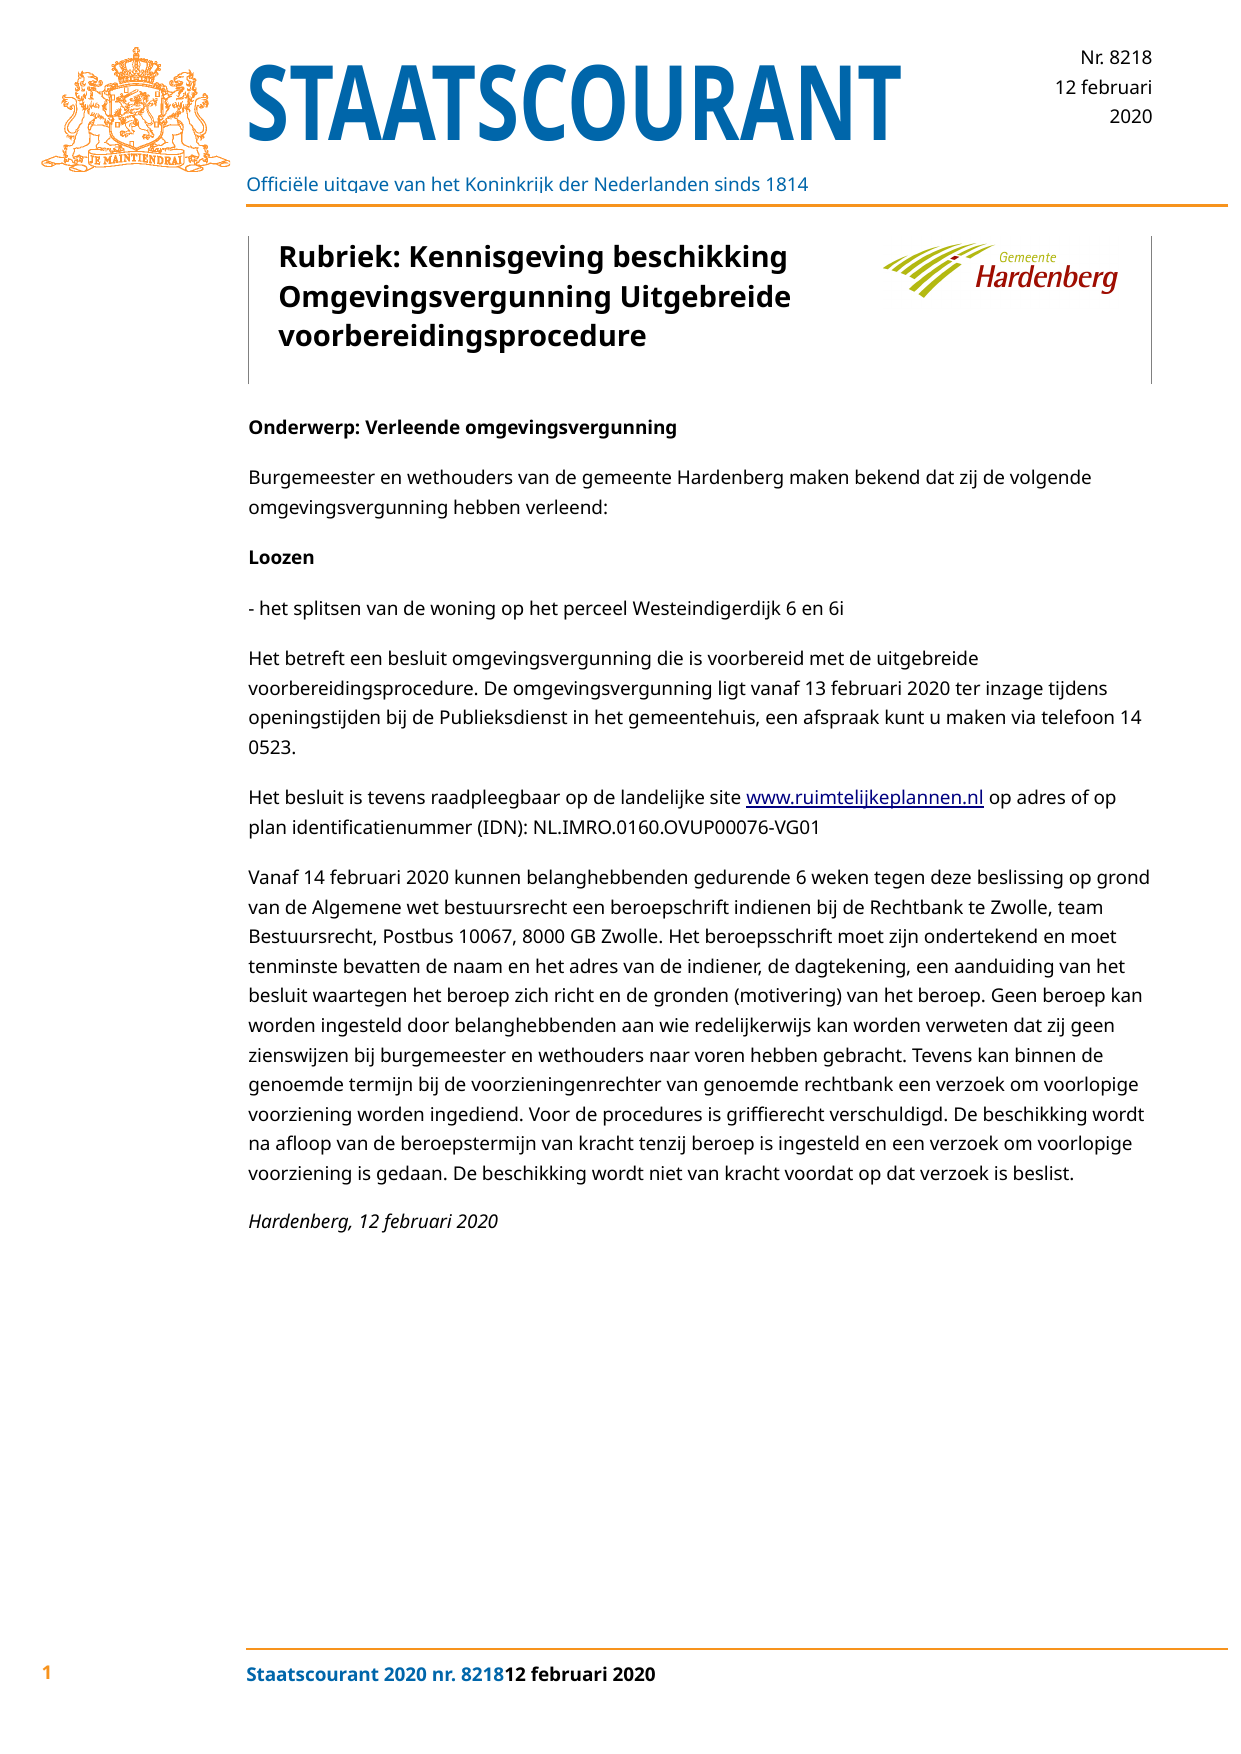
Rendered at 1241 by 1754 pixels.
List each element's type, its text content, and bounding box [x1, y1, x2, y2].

text Het betreft een besluit omgevingsvergunning die is voorbereid met de uitgebreide voorbereidingsprocedure. De omgevingsvergunning ligt vanaf 13 februari 2020 ter inzage tijdens openingstijden bij de Publieksdienst in het gemeentehuis, een afspraak kunt u maken via telefoon 14 0523. [248, 645, 1152, 760]
text Loozen [248, 544, 1152, 570]
text Burgemeester en wethouders van de gemeente Hardenberg maken bekend dat zij de volgende omgevingsvergunning hebben verleend: [248, 464, 1152, 520]
text - het splitsen van de woning op het perceel Westeindigerdijk 6 en 6i [248, 595, 1152, 621]
table_header Rubriek: Kennisgeving beschikking Omgevingsvergunning Uitgebreide voorbereidingsprocedure [249, 236, 850, 384]
picture [882, 236, 1119, 309]
text Hardenberg, 12 februari 2020 [248, 1208, 1152, 1234]
text Onderwerp: Verleende omgevingsvergunning [248, 414, 1152, 440]
table_header [850, 236, 1151, 384]
picture [41, 47, 231, 172]
text Het besluit is tevens raadpleegbaar op de landelijke site www.ruimtelijkeplannen.nl op adres of op plan identificatienummer (IDN): NL.IMRO.0160.OVUP00076-VG01 [248, 784, 1152, 840]
text Vanaf 14 februari 2020 kunnen belanghebbenden gedurende 6 weken tegen deze beslissing op grond van de Algemene wet bestuursrecht een beroepschrift indienen bij de Rechtbank te Zwolle, team Bestuursrecht, Postbus 10067, 8000 GB Zwolle. Het beroepsschrift moet zijn ondertekend en moet tenminste bevatten de naam en het adres van de indiener, de dagtekening, een aanduiding van het besluit waartegen het beroep zich richt en de gronden (motivering) van het beroep. Geen beroep kan worden ingesteld door belanghebbenden aan wie redelijkerwijs kan worden verweten dat zij geen zienswijzen bij burgemeester en wethouders naar voren hebben gebracht. Tevens kan binnen de genoemde termijn bij de voorzieningenrechter van genoemde rechtbank een verzoek om voorlopige voorziening worden ingediend. Voor de procedures is griffierecht verschuldigd. De beschikking wordt na afloop van de beroepstermijn van kracht tenzij beroep is ingesteld en een verzoek om voorlopige voorziening is gedaan. De beschikking wordt niet van kracht voordat op dat verzoek is beslist. [248, 864, 1152, 1186]
